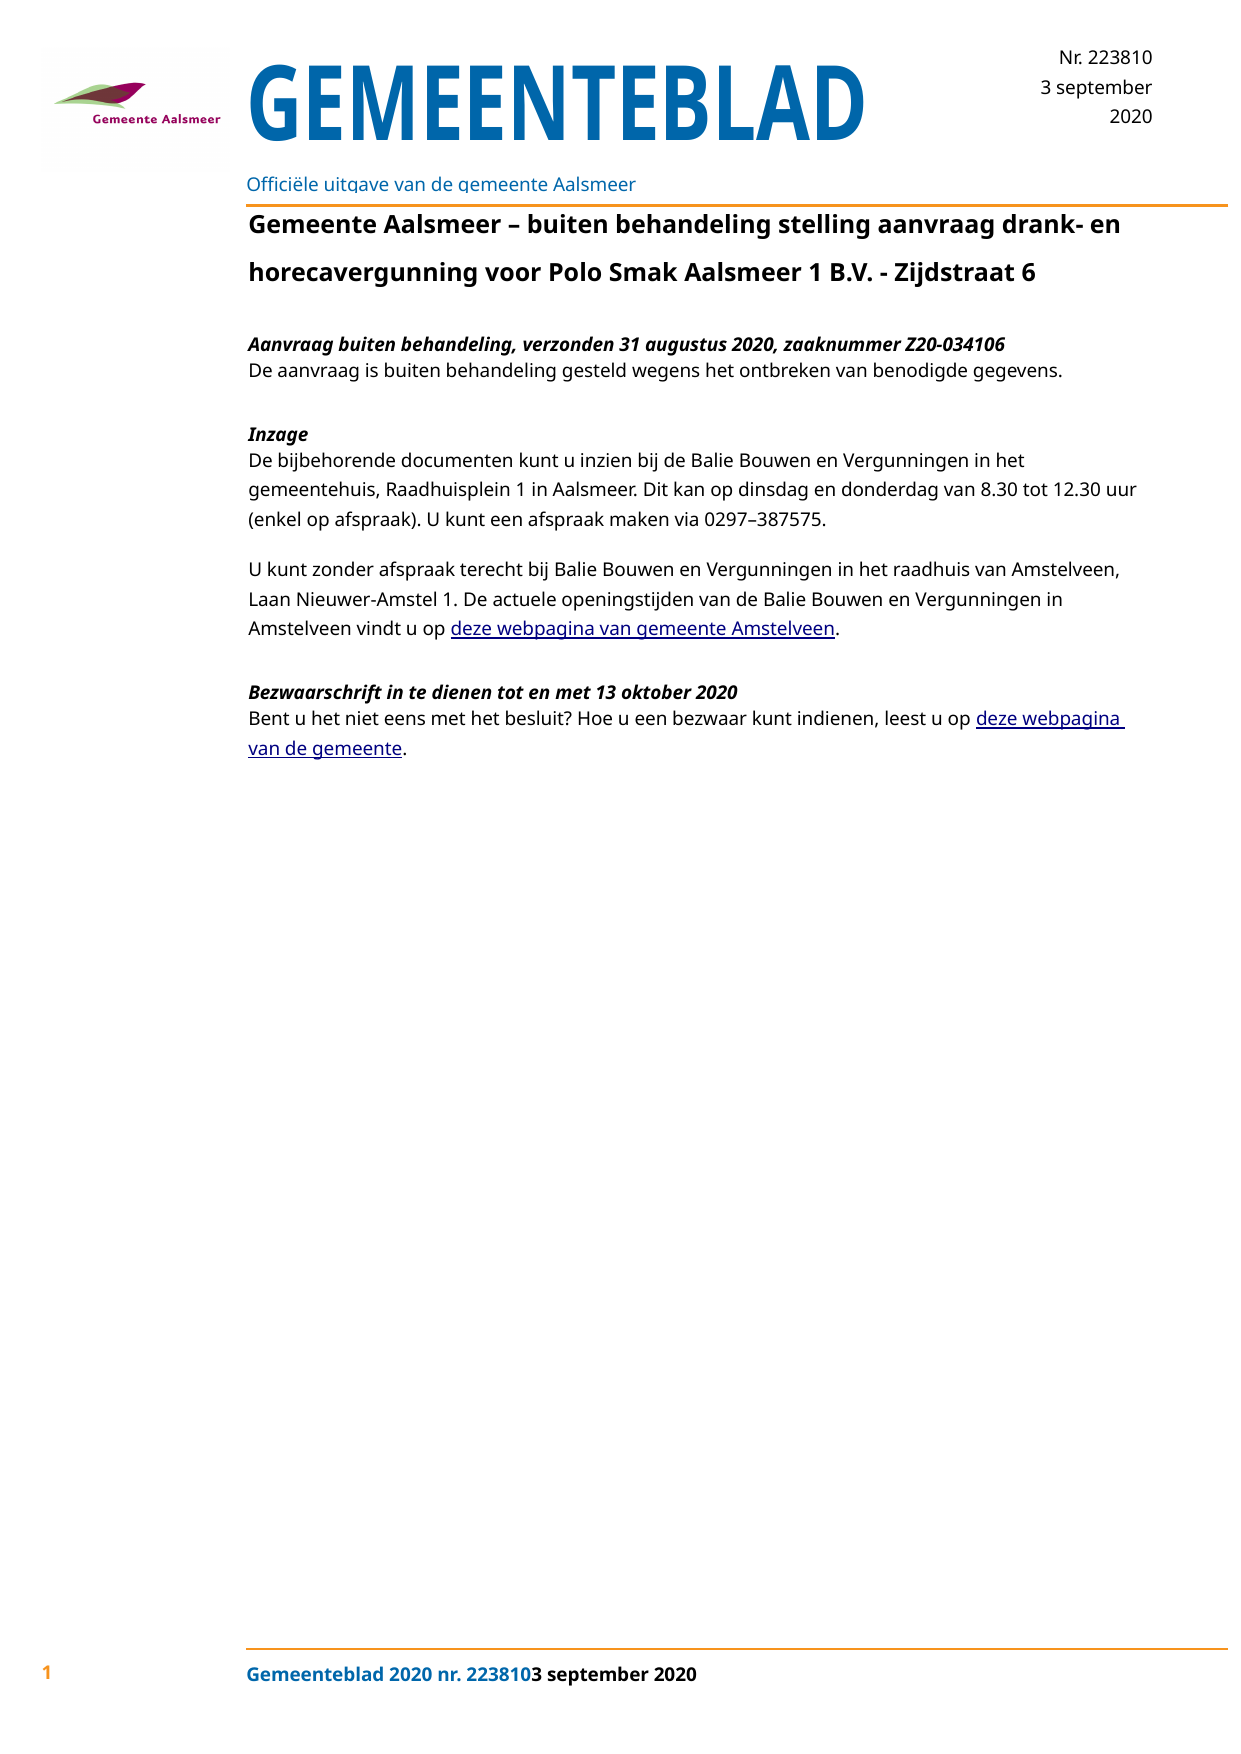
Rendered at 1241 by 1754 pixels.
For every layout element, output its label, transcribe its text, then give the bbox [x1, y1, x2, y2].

text Gemeente Aalsmeer – buiten behandeling stelling aanvraag drank- en horecavergunning voor Polo Smak Aalsmeer 1 B.V. - Zijdstraat 6 [248, 207, 1152, 288]
text Bent u het niet eens met het besluit? Hoe u een bezwaar kunt indienen, leest u op deze webpagina van de gemeente. [248, 705, 1152, 761]
picture [41, 47, 231, 172]
text De aanvraag is buiten behandeling gesteld wegens het ontbreken van benodigde gegevens. [248, 357, 1152, 383]
text Aanvraag buiten behandeling, verzonden 31 augustus 2020, zaaknummer Z20-034106 [248, 331, 1152, 357]
text Bezwaarschrift in te dienen tot en met 13 oktober 2020 [248, 679, 1152, 705]
text De bijbehorende documenten kunt u inzien bij de Balie Bouwen en Vergunningen in het gemeentehuis, Raadhuisplein 1 in Aalsmeer. Dit kan op dinsdag en donderdag van 8.30 tot 12.30 uur (enkel op afspraak). U kunt een afspraak maken via 0297–387575. [248, 447, 1152, 532]
text U kunt zonder afspraak terecht bij Balie Bouwen en Vergunningen in het raadhuis van Amstelveen, Laan Nieuwer-Amstel 1. De actuele openingstijden van de Balie Bouwen en Vergunningen in Amstelveen vindt u op deze webpagina van gemeente Amstelveen. [248, 556, 1152, 641]
text Inzage [248, 421, 1152, 447]
